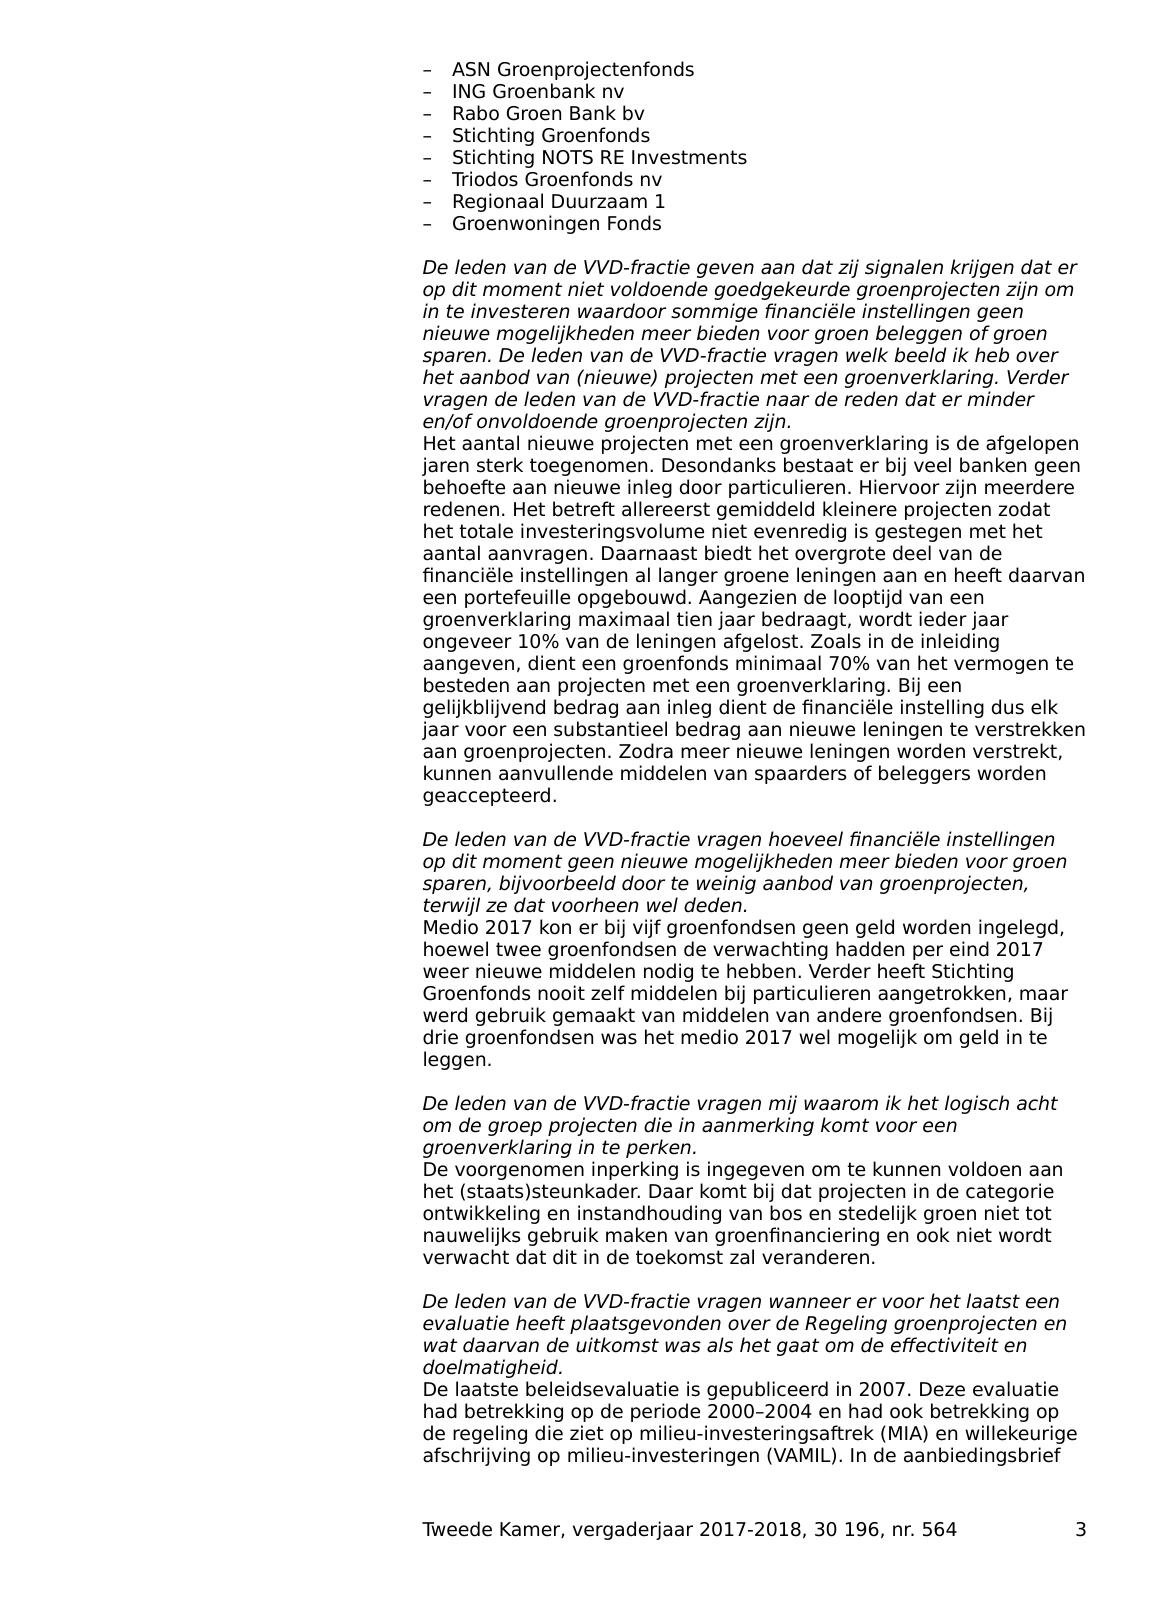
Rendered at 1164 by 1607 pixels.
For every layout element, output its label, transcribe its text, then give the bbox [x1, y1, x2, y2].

text De voorgenomen inperking is ingegeven om te kunnen voldoen aan het (staats)steunkader. Daar komt bij dat projecten in de categorie ontwikkeling en instandhouding van bos en stedelijk groen niet tot nauwelijks gebruik maken van groenfinanciering en ook niet wordt verwacht dat dit in de toekomst zal veranderen. [422, 1159, 1087, 1268]
text – Regionaal Duurzaam 1 [422, 191, 1087, 213]
text De leden van de VVD-fractie vragen mij waarom ik het logisch acht om de groep projecten die in aanmerking komt voor een groenverklaring in te perken. [422, 1093, 1087, 1159]
text De leden van de VVD-fractie vragen wanneer er voor het laatst een evaluatie heeft plaatsgevonden over de Regeling groenprojecten en wat daarvan de uitkomst was als het gaat om de effectiviteit en doelmatigheid. [422, 1291, 1087, 1379]
text – Stichting NOTS RE Investments [422, 147, 1087, 169]
text – Triodos Groenfonds nv [422, 169, 1087, 191]
text – ING Groenbank nv [422, 81, 1087, 103]
text Medio 2017 kon er bij vijf groenfondsen geen geld worden ingelegd, hoewel twee groenfondsen de verwachting hadden per eind 2017 weer nieuwe middelen nodig te hebben. Verder heeft Stichting Groenfonds nooit zelf middelen bij particulieren aangetrokken, maar werd gebruik gemaakt van middelen van andere groenfondsen. Bij drie groenfondsen was het medio 2017 wel mogelijk om geld in te leggen. [422, 917, 1087, 1071]
text – ASN Groenprojectenfonds [422, 59, 1087, 81]
text De leden van de VVD-fractie geven aan dat zij signalen krijgen dat er op dit moment niet voldoende goedgekeurde groenprojecten zijn om in te investeren waardoor sommige financiële instellingen geen nieuwe mogelijkheden meer bieden voor groen beleggen of groen sparen. De leden van de VVD-fractie vragen welk beeld ik heb over het aanbod van (nieuwe) projecten met een groenverklaring. Verder vragen de leden van de VVD-fractie naar de reden dat er minder en/of onvoldoende groenprojecten zijn. [422, 257, 1087, 433]
text De leden van de VVD-fractie vragen hoeveel financiële instellingen op dit moment geen nieuwe mogelijkheden meer bieden voor groen sparen, bijvoorbeeld door te weinig aanbod van groenprojecten, terwijl ze dat voorheen wel deden. [422, 829, 1087, 917]
text – Rabo Groen Bank bv [422, 103, 1087, 125]
text De laatste beleidsevaluatie is gepubliceerd in 2007. Deze evaluatie had betrekking op de periode 2000–2004 en had ook betrekking op de regeling die ziet op milieu-investeringsaftrek (MIA) en willekeurige afschrijving op milieu-investeringen (VAMIL). In de aanbiedingsbrief [422, 1379, 1087, 1467]
text Het aantal nieuwe projecten met een groenverklaring is de afgelopen jaren sterk toegenomen. Desondanks bestaat er bij veel banken geen behoefte aan nieuwe inleg door particulieren. Hiervoor zijn meerdere redenen. Het betreft allereerst gemiddeld kleinere projecten zodat het totale investeringsvolume niet evenredig is gestegen met het aantal aanvragen. Daarnaast biedt het overgrote deel van de financiële instellingen al langer groene leningen aan en heeft daarvan een portefeuille opgebouwd. Aangezien de looptijd van een groenverklaring maximaal tien jaar bedraagt, wordt ieder jaar ongeveer 10% van de leningen afgelost. Zoals in de inleiding aangeven, dient een groenfonds minimaal 70% van het vermogen te besteden aan projecten met een groenverklaring. Bij een gelijkblijvend bedrag aan inleg dient de financiële instelling dus elk jaar voor een substantieel bedrag aan nieuwe leningen te verstrekken aan groenprojecten. Zodra meer nieuwe leningen worden verstrekt, kunnen aanvullende middelen van spaarders of beleggers worden geaccepteerd. [422, 433, 1087, 807]
text – Groenwoningen Fonds [422, 213, 1087, 235]
text – Stichting Groenfonds [422, 125, 1087, 147]
